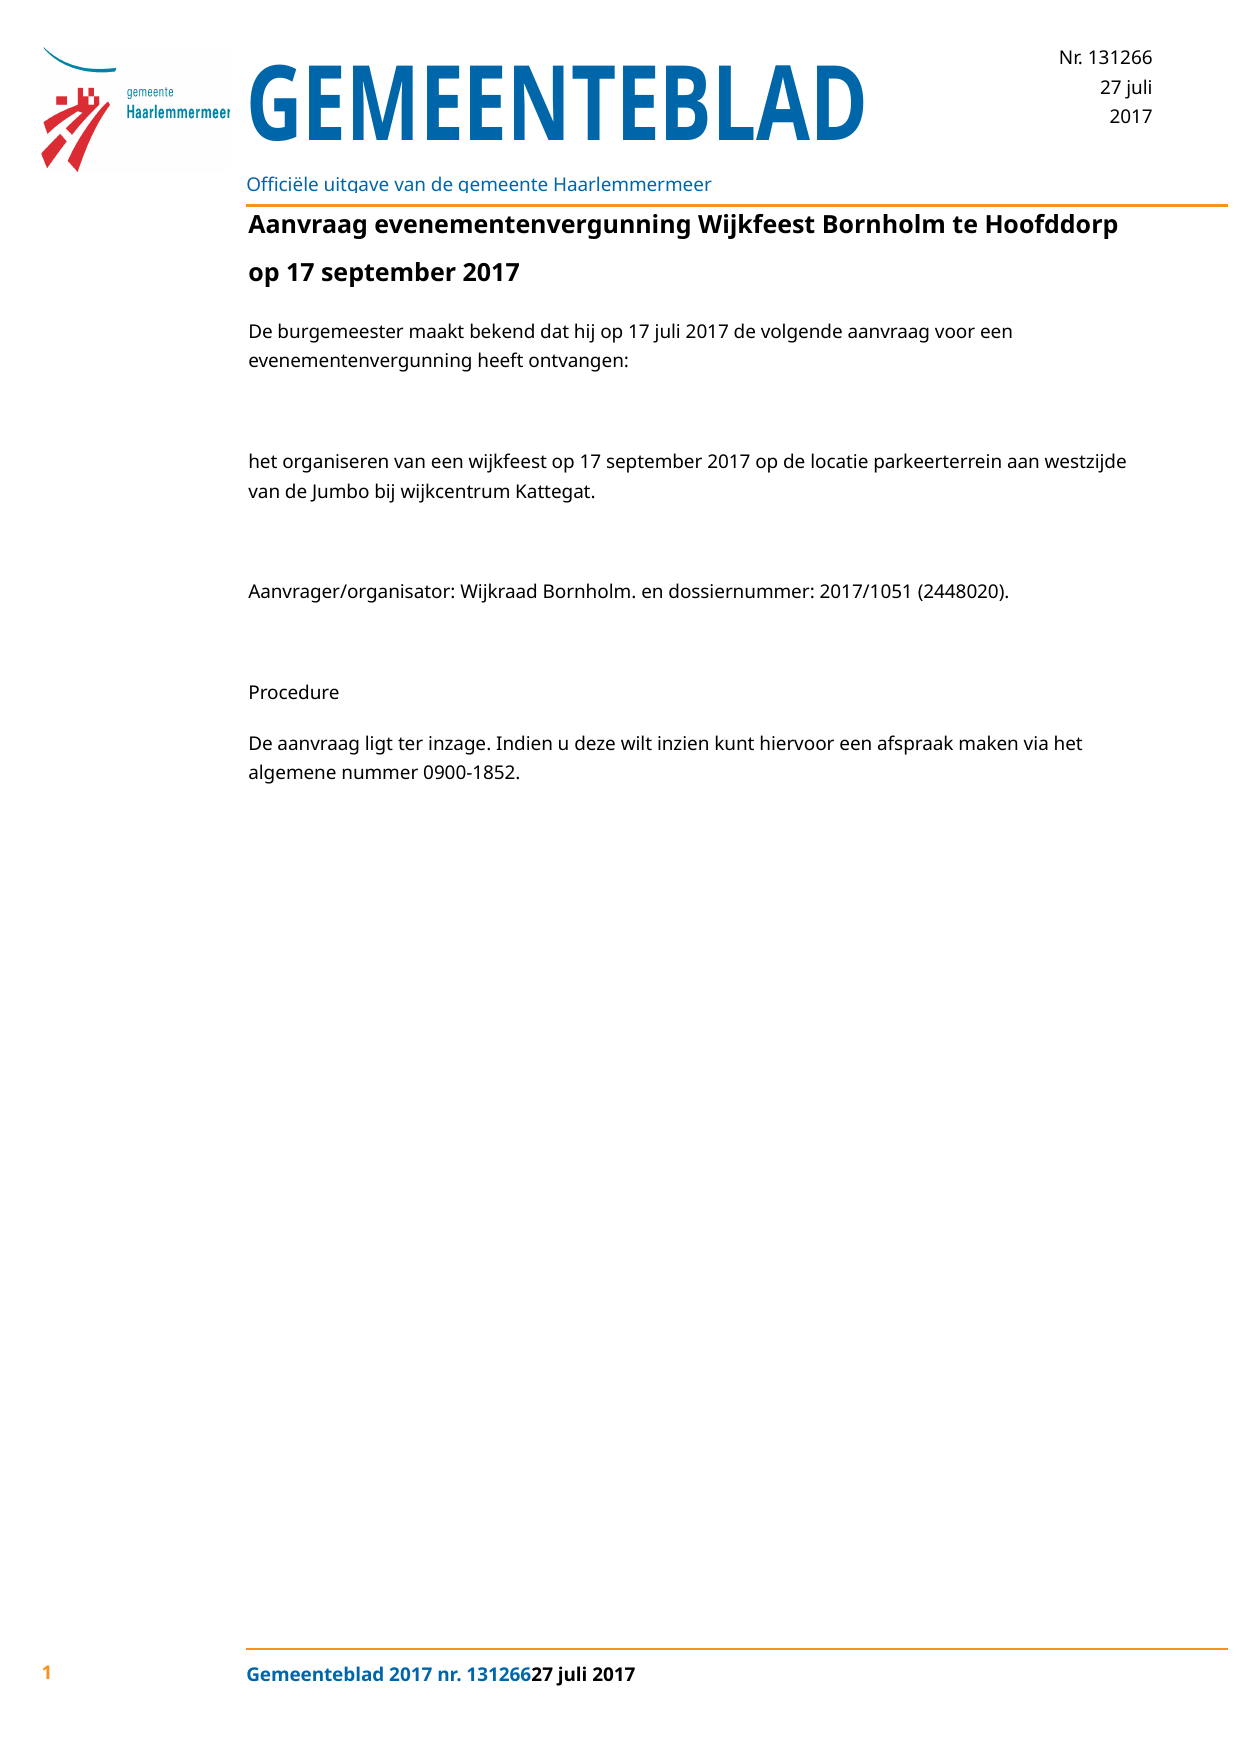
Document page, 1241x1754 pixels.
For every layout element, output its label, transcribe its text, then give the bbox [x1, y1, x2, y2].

text Aanvraag evenementenvergunning Wijkfeest Bornholm te Hoofddorp op 17 september 2017 [248, 207, 1152, 288]
text Procedure [248, 679, 1152, 705]
text het organiseren van een wijkfeest op 17 september 2017 op de locatie parkeerterrein aan westzijde van de Jumbo bij wijkcentrum Kattegat. [248, 448, 1152, 504]
text De burgemeester maakt bekend dat hij op 17 juli 2017 de volgende aanvraag voor een evenementenvergunning heeft ontvangen: [248, 318, 1152, 373]
picture [41, 47, 231, 172]
text Aanvrager/organisator: Wijkraad Bornholm. en dossiernummer: 2017/1051 (2448020). [248, 579, 1152, 604]
text De aanvraag ligt ter inzage. Indien u deze wilt inzien kunt hiervoor een afspraak maken via het algemene nummer 0900-1852. [248, 730, 1152, 785]
